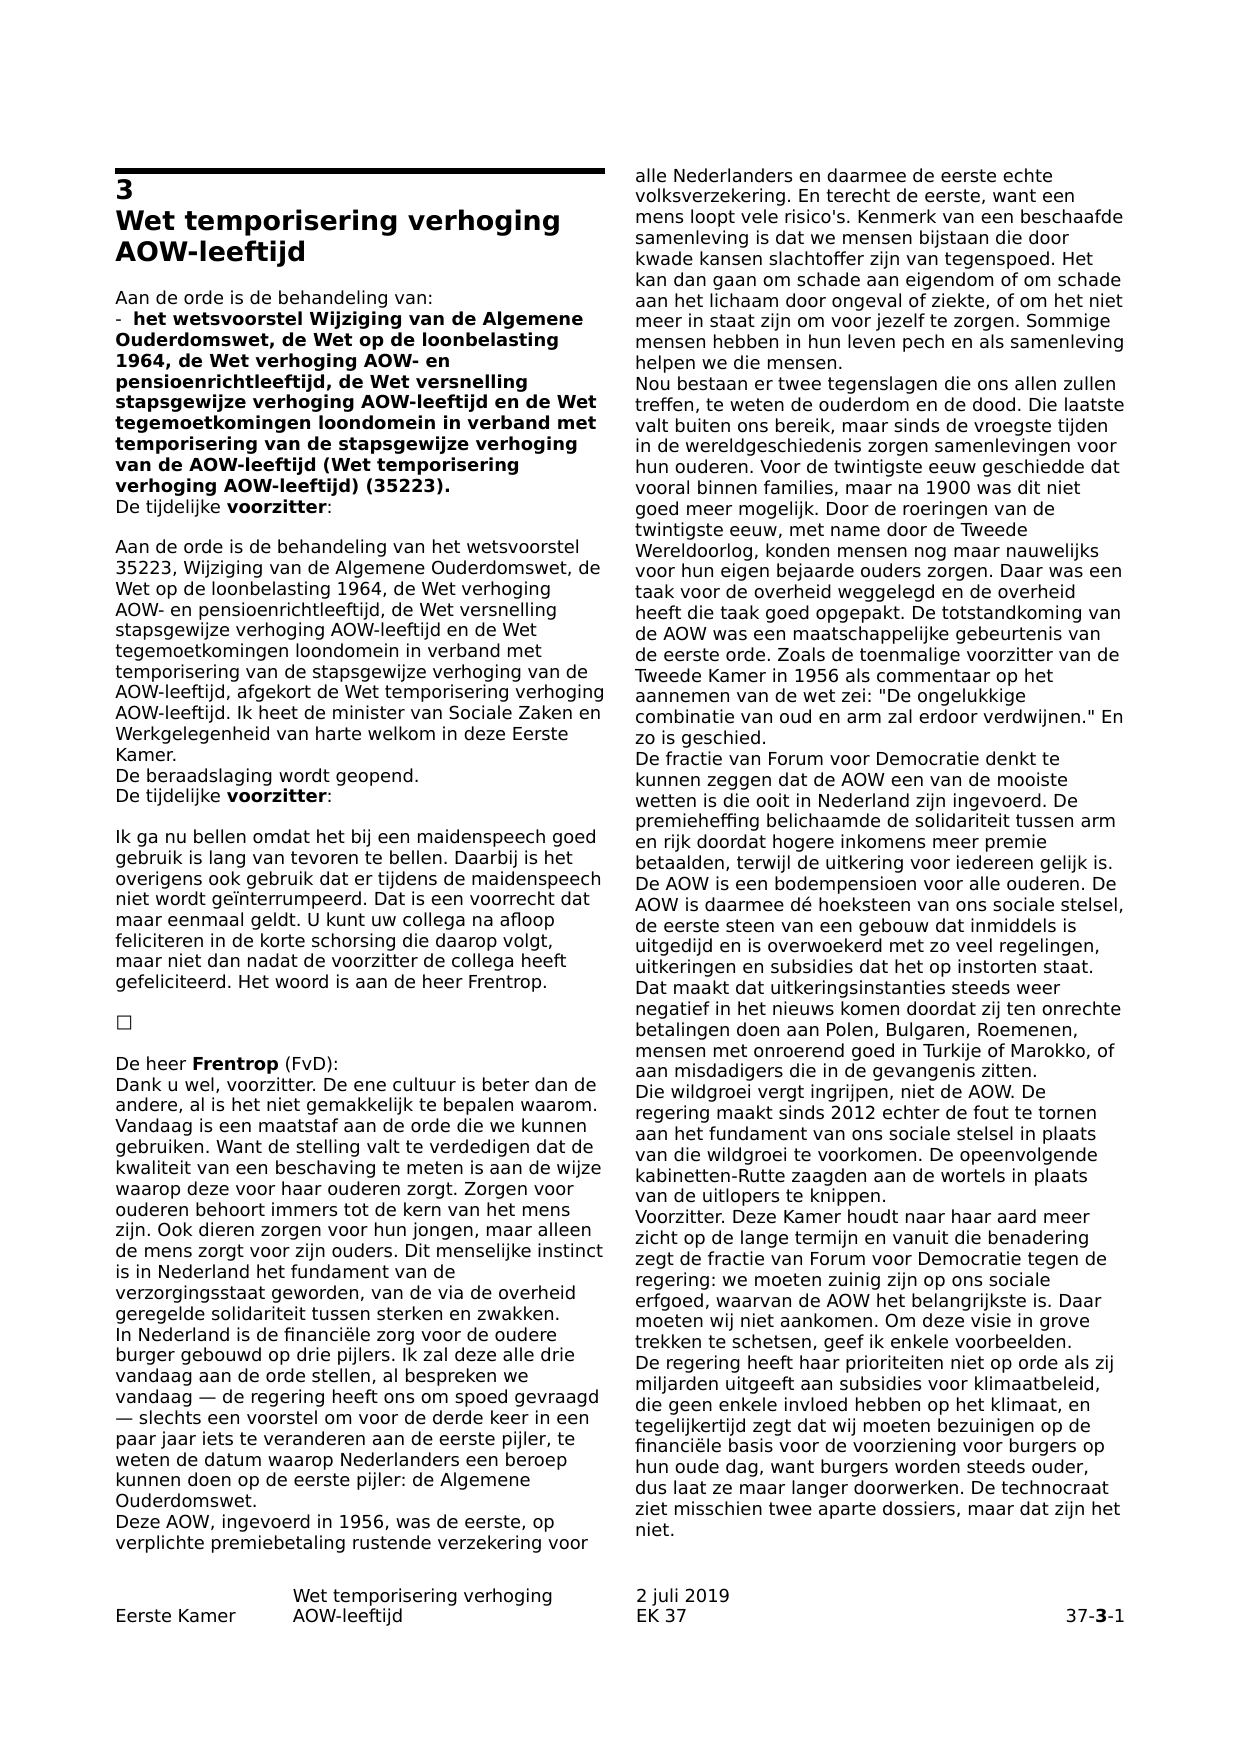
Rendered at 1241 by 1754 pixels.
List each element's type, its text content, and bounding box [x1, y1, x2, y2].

text De beraadslaging wordt geopend. [115, 765, 605, 786]
text Voorzitter. Deze Kamer houdt naar haar aard meer zicht op de lange termijn en vanuit die benadering zegt de fractie van Forum voor Democratie tegen de regering: we moeten zuinig zijn op ons sociale erfgoed, waarvan de AOW het belangrijkste is. Daar moeten wij niet aankomen. Om deze visie in grove trekken te schetsen, geef ik enkele voorbeelden. [635, 1207, 1125, 1353]
text Ik ga nu bellen omdat het bij een maidenspeech goed gebruik is lang van tevoren te bellen. Daarbij is het overigens ook gebruik dat er tijdens de maidenspeech niet wordt geïnterrumpeerd. Dat is een voorrecht dat maar eenmaal geldt. U kunt uw collega na afloop feliciteren in de korte schorsing die daarop volgt, maar niet dan nadat de voorzitter de collega heeft gefeliciteerd. Het woord is aan de heer Frentrop. [115, 827, 605, 993]
text De regering heeft haar prioriteiten niet op orde als zij miljarden uitgeeft aan subsidies voor klimaatbeleid, die geen enkele invloed hebben op het klimaat, en tegelijkertijd zegt dat wij moeten bezuinigen op de financiële basis voor de voorziening voor burgers op hun oude dag, want burgers worden steeds ouder, dus laat ze maar langer doorwerken. De technocraat ziet misschien twee aparte dossiers, maar dat zijn het niet. [635, 1353, 1125, 1540]
text Deze AOW, ingevoerd in 1956, was de eerste, op verplichte premiebetaling rustende verzekering voor [115, 1512, 605, 1553]
text De tijdelijke voorzitter: [115, 786, 605, 807]
text De fractie van Forum voor Democratie denkt te kunnen zeggen dat de AOW een van de mooiste wetten is die ooit in Nederland zijn ingevoerd. De premieheffing belichaamde de solidariteit tussen arm en rijk doordat hogere inkomens meer premie betaalden, terwijl de uitkering voor iedereen gelijk is. De AOW is een bodempensioen voor alle ouderen. De AOW is daarmee dé hoeksteen van ons sociale stelsel, de eerste steen van een gebouw dat inmiddels is uitgedijd en is overwoekerd met zo veel regelingen, uitkeringen en subsidies dat het op instorten staat. Dat maakt dat uitkeringsinstanties steeds weer negatief in het nieuws komen doordat zij ten onrechte betalingen doen aan Polen, Bulgaren, Roemenen, mensen met onroerend goed in Turkije of Marokko, of aan misdadigers die in de gevangenis zitten. [635, 749, 1125, 1082]
text Dank u wel, voorzitter. De ene cultuur is beter dan de andere, al is het niet gemakkelijk te bepalen waarom. Vandaag is een maatstaf aan de orde die we kunnen gebruiken. Want de stelling valt te verdedigen dat de kwaliteit van een beschaving te meten is aan de wijze waarop deze voor haar ouderen zorgt. Zorgen voor ouderen behoort immers tot de kern van het mens zijn. Ook dieren zorgen voor hun jongen, maar alleen de mens zorgt voor zijn ouders. Dit menselijke instinct is in Nederland het fundament van de verzorgingsstaat geworden, van de via de overheid geregelde solidariteit tussen sterken en zwakken. [115, 1074, 605, 1324]
text De tijdelijke voorzitter: [115, 496, 605, 517]
text Aan de orde is de behandeling van het wetsvoorstel 35223, Wijziging van de Algemene Ouderdomswet, de Wet op de loonbelasting 1964, de Wet verhoging AOW- en pensioenrichtleeftijd, de Wet versnelling stapsgewijze verhoging AOW-leeftijd en de Wet tegemoetkomingen loondomein in verband met temporisering van de stapsgewijze verhoging van de AOW-leeftijd, afgekort de Wet temporisering verhoging AOW-leeftijd. Ik heet de minister van Sociale Zaken en Werkgelegenheid van harte welkom in deze Eerste Kamer. [115, 537, 605, 765]
text Aan de orde is de behandeling van: [115, 288, 605, 309]
list het wetsvoorstel Wijziging van de Algemene Ouderdomswet, de Wet op de loonbelasting 1964, de Wet verhoging AOW- en pensioenrichtleeftijd, de Wet versnelling stapsgewijze verhoging AOW-leeftijd en de Wet tegemoetkomingen loondomein in verband met temporisering van de stapsgewijze verhoging van de AOW-leeftijd (Wet temporisering verhoging AOW-leeftijd) (35223). [115, 309, 605, 496]
title 3 Wet temporisering verhoging AOW-leeftijd [115, 174, 605, 268]
text alle Nederlanders en daarmee de eerste echte volksverzekering. En terecht de eerste, want een mens loopt vele risico's. Kenmerk van een beschaafde samenleving is dat we mensen bijstaan die door kwade kansen slachtoffer zijn van tegenspoed. Het kan dan gaan om schade aan eigendom of om schade aan het lichaam door ongeval of ziekte, of om het niet meer in staat zijn om voor jezelf te zorgen. Sommige mensen hebben in hun leven pech en als samenleving helpen we die mensen. [635, 165, 1125, 374]
text Die wildgroei vergt ingrijpen, niet de AOW. De regering maakt sinds 2012 echter de fout te tornen aan het fundament van ons sociale stelsel in plaats van die wildgroei te voorkomen. De opeenvolgende kabinetten-Rutte zaagden aan de wortels in plaats van de uitlopers te knippen. [635, 1082, 1125, 1207]
text Nou bestaan er twee tegenslagen die ons allen zullen treffen, te weten de ouderdom en de dood. Die laatste valt buiten ons bereik, maar sinds de vroegste tijden in de wereldgeschiedenis zorgen samenlevingen voor hun ouderen. Voor de twintigste eeuw geschiedde dat vooral binnen families, maar na 1900 was dit niet goed meer mogelijk. Door de roeringen van de twintigste eeuw, met name door de Tweede Wereldoorlog, konden mensen nog maar nauwelijks voor hun eigen bejaarde ouders zorgen. Daar was een taak voor de overheid weggelegd en de overheid heeft die taak goed opgepakt. De totstandkoming van de AOW was een maatschappelijke gebeurtenis van de eerste orde. Zoals de toenmalige voorzitter van de Tweede Kamer in 1956 als commentaar op het aannemen van de wet zei: "De ongelukkige combinatie van oud en arm zal erdoor verdwijnen." En zo is geschied. [635, 374, 1125, 749]
text ⬜ [115, 1013, 605, 1033]
text De heer Frentrop (FvD): [115, 1053, 605, 1074]
text In Nederland is de financiële zorg voor de oudere burger gebouwd op drie pijlers. Ik zal deze alle drie vandaag aan de orde stellen, al bespreken we vandaag — de regering heeft ons om spoed gevraagd — slechts een voorstel om voor de derde keer in een paar jaar iets te veranderen aan de eerste pijler, te weten de datum waarop Nederlanders een beroep kunnen doen op de eerste pijler: de Algemene Ouderdomswet. [115, 1324, 605, 1512]
